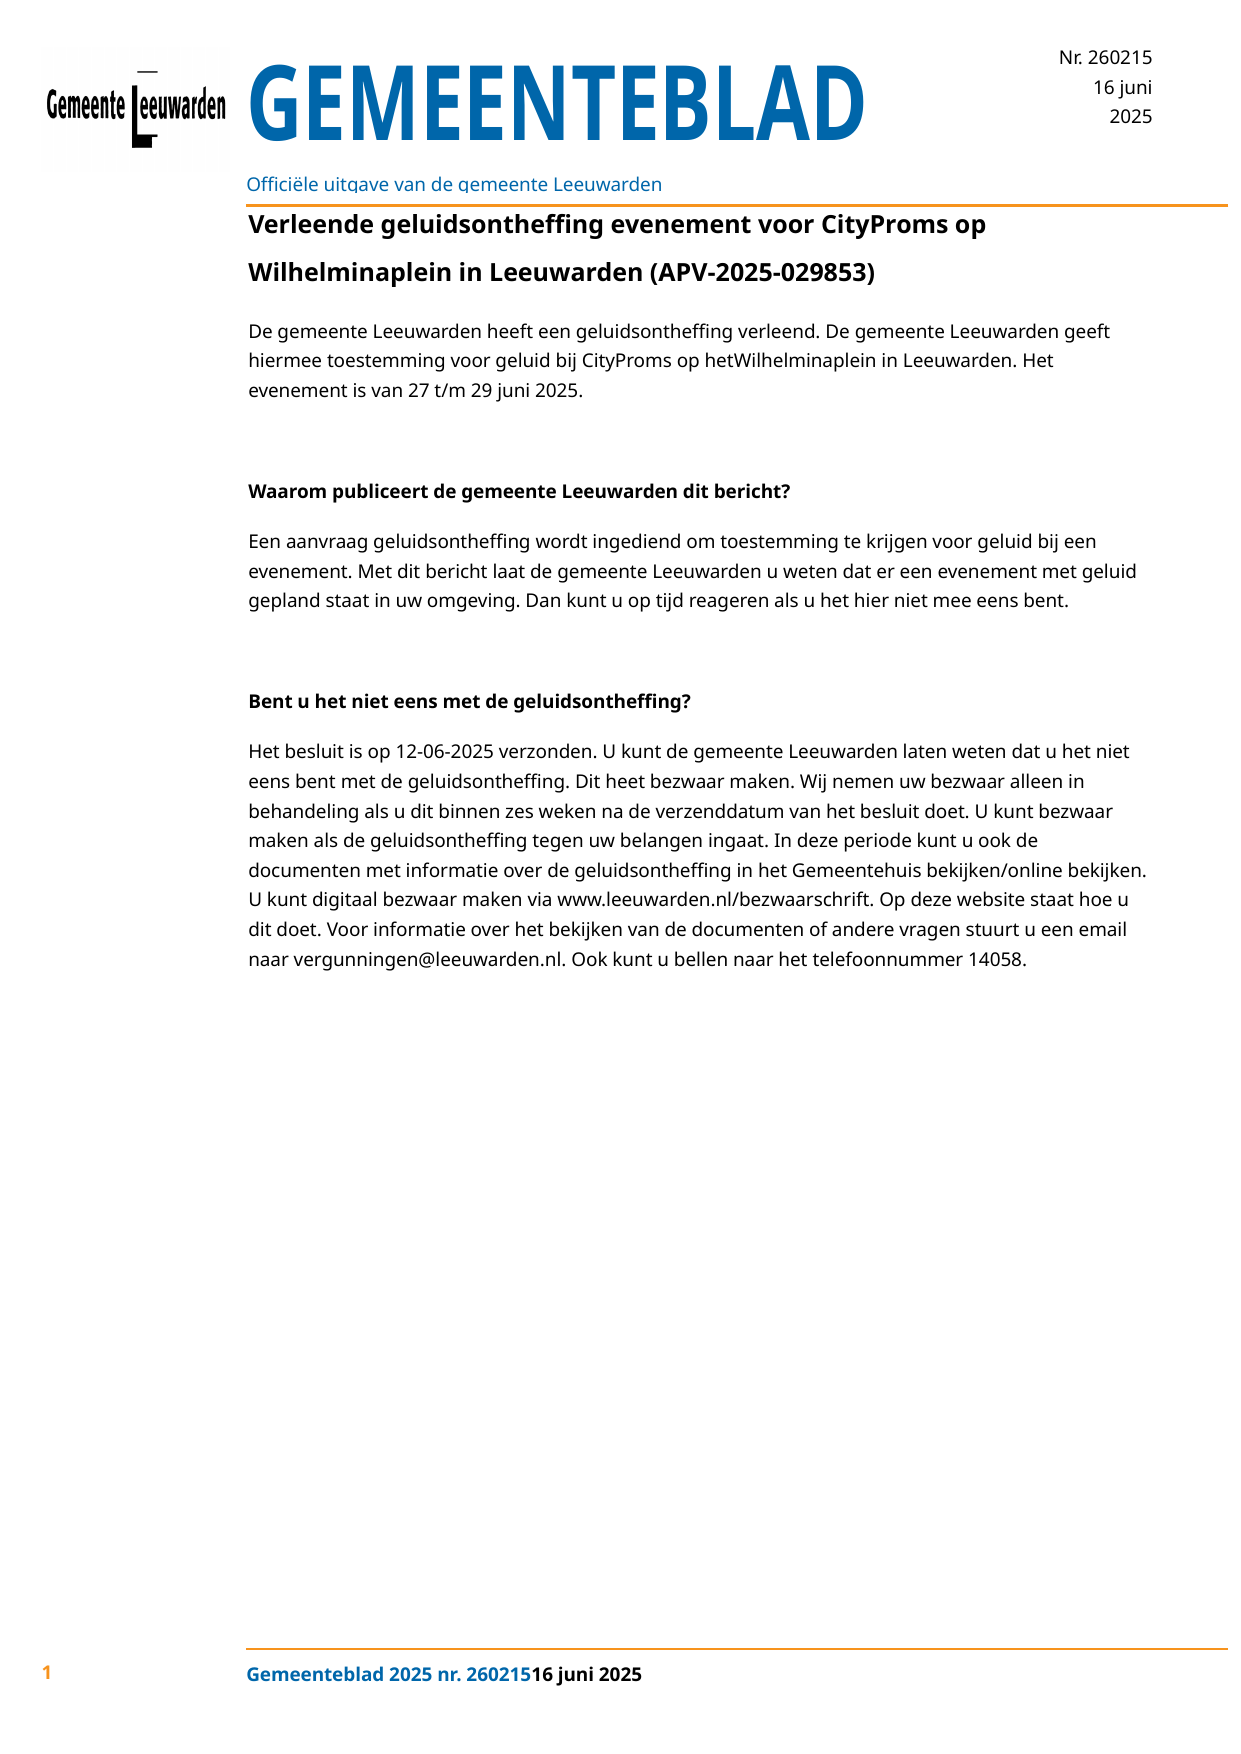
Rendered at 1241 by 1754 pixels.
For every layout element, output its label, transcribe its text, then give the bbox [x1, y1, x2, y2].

text Bent u het niet eens met de geluidsontheffing? [248, 688, 1152, 714]
text Verleende geluidsontheffing evenement voor CityProms op Wilhelminaplein in Leeuwarden (APV-2025-029853) [248, 207, 1152, 288]
text Waarom publiceert de gemeente Leeuwarden dit bericht? [248, 478, 1152, 504]
text Het besluit is op 12-06-2025 verzonden. U kunt de gemeente Leeuwarden laten weten dat u het niet eens bent met de geluidsontheffing. Dit heet bezwaar maken. Wij nemen uw bezwaar alleen in behandeling als u dit binnen zes weken na de verzenddatum van het besluit doet. U kunt bezwaar maken als de geluidsontheffing tegen uw belangen ingaat. In deze periode kunt u ook de documenten met informatie over de geluidsontheffing in het Gemeentehuis bekijken/online bekijken. U kunt digitaal bezwaar maken via www.leeuwarden.nl/bezwaarschrift. Op deze website staat hoe u dit doet. Voor informatie over het bekijken van de documenten of andere vragen stuurt u een email naar vergunningen@leeuwarden.nl. Ook kunt u bellen naar het telefoonnummer 14058. [248, 739, 1152, 972]
picture [41, 47, 231, 172]
text De gemeente Leeuwarden heeft een geluidsontheffing verleend. De gemeente Leeuwarden geeft hiermee toestemming voor geluid bij CityProms op hetWilhelminaplein in Leeuwarden. Het evenement is van 27 t/m 29 juni 2025. [248, 318, 1152, 403]
text Een aanvraag geluidsontheffing wordt ingediend om toestemming te krijgen voor geluid bij een evenement. Met dit bericht laat de gemeente Leeuwarden u weten dat er een evenement met geluid gepland staat in uw omgeving. Dan kunt u op tijd reageren als u het hier niet mee eens bent. [248, 528, 1152, 613]
